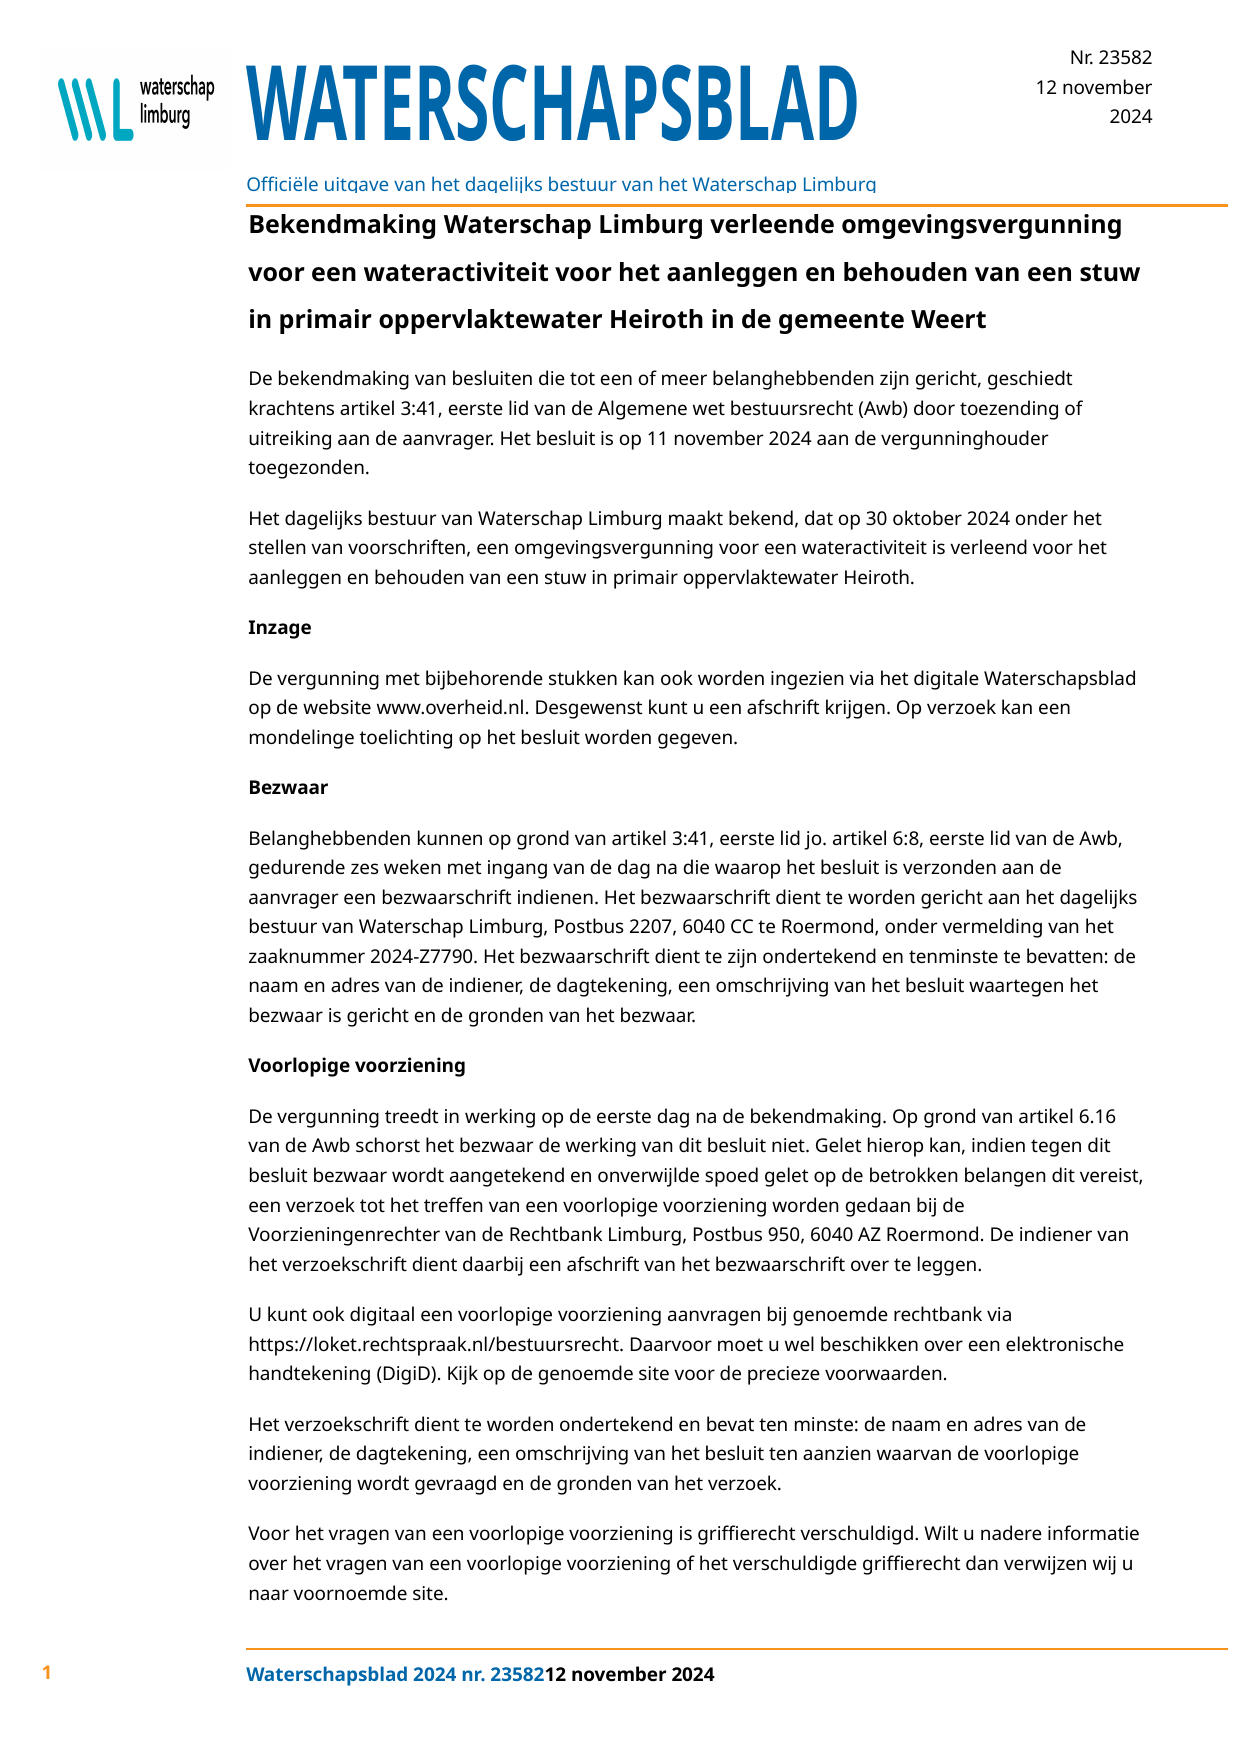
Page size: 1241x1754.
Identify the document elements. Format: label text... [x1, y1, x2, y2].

text Bezwaar [248, 774, 1152, 800]
text Het verzoekschrift dient te worden ondertekend en bevat ten minste: de naam en adres van de indiener, de dagtekening, een omschrijving van het besluit ten aanzien waarvan de voorlopige voorziening wordt gevraagd en de gronden van het verzoek. [248, 1411, 1152, 1496]
text Inzage [248, 614, 1152, 640]
text Voorlopige voorziening [248, 1053, 1152, 1078]
text De vergunning met bijbehorende stukken kan ook worden ingezien via het digitale Waterschapsblad op de website www.overheid.nl. Desgewenst kunt u een afschrift krijgen. Op verzoek kan een mondelinge toelichting op het besluit worden gegeven. [248, 665, 1152, 749]
text U kunt ook digitaal een voorlopige voorziening aanvragen bij genoemde rechtbank via https://loket.rechtspraak.nl/bestuursrecht. Daarvoor moet u wel beschikken over een elektronische handtekening (DigiD). Kijk op de genoemde site voor de precieze voorwaarden. [248, 1301, 1152, 1386]
text De vergunning treedt in werking op de eerste dag na de bekendmaking. Op grond van artikel 6.16 van de Awb schorst het bezwaar de werking van dit besluit niet. Gelet hierop kan, indien tegen dit besluit bezwaar wordt aangetekend en onverwijlde spoed gelet op de betrokken belangen dit vereist, een verzoek tot het treffen van een voorlopige voorziening worden gedaan bij de Voorzieningenrechter van de Rechtbank Limburg, Postbus 950, 6040 AZ Roermond. De indiener van het verzoekschrift dient daarbij een afschrift van het bezwaarschrift over te leggen. [248, 1103, 1152, 1277]
text De bekendmaking van besluiten die tot een of meer belanghebbenden zijn gericht, geschiedt krachtens artikel 3:41, eerste lid van de Algemene wet bestuursrecht (Awb) door toezending of uitreiking aan de aanvrager. Het besluit is op 11 november 2024 aan de vergunninghouder toegezonden. [248, 366, 1152, 480]
text Bekendmaking Waterschap Limburg verleende omgevingsvergunning voor een wateractiviteit voor het aanleggen en behouden van een stuw in primair oppervlaktewater Heiroth in de gemeente Weert [248, 207, 1152, 336]
text Het dagelijks bestuur van Waterschap Limburg maakt bekend, dat op 30 oktober 2024 onder het stellen van voorschriften, een omgevingsvergunning voor een wateractiviteit is verleend voor het aanleggen en behouden van een stuw in primair oppervlaktewater Heiroth. [248, 505, 1152, 589]
text Voor het vragen van een voorlopige voorziening is griffierecht verschuldigd. Wilt u nadere informatie over het vragen van een voorlopige voorziening of het verschuldigde griffierecht dan verwijzen wij u naar voornoemde site. [248, 1521, 1152, 1605]
text Belanghebbenden kunnen op grond van artikel 3:41, eerste lid jo. artikel 6:8, eerste lid van de Awb, gedurende zes weken met ingang van de dag na die waarop het besluit is verzonden aan de aanvrager een bezwaarschrift indienen. Het bezwaarschrift dient te worden gericht aan het dagelijks bestuur van Waterschap Limburg, Postbus 2207, 6040 CC te Roermond, onder vermelding van het zaaknummer 2024-Z7790. Het bezwaarschrift dient te zijn ondertekend en tenminste te bevatten: de naam en adres van de indiener, de dagtekening, een omschrijving van het besluit waartegen het bezwaar is gericht en de gronden van het bezwaar. [248, 825, 1152, 1028]
picture [41, 47, 231, 172]
